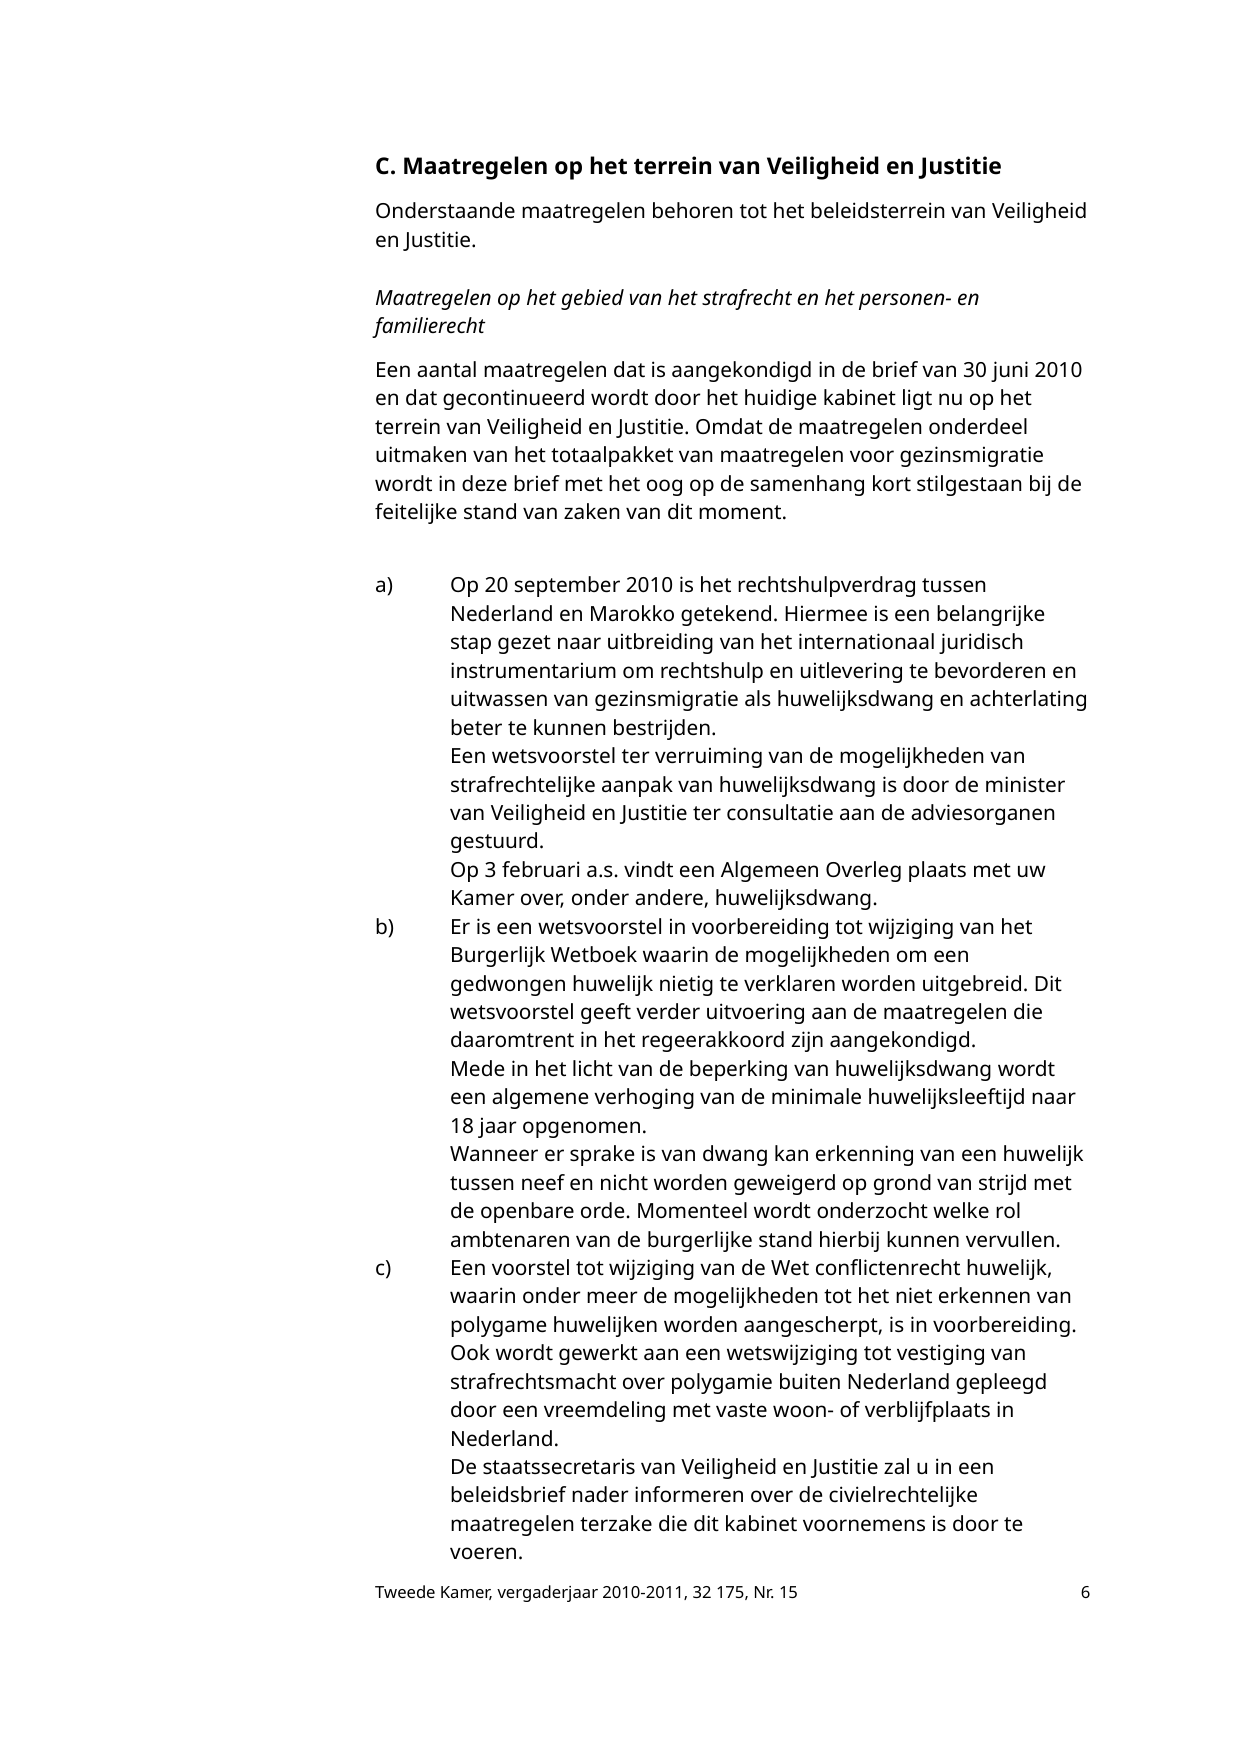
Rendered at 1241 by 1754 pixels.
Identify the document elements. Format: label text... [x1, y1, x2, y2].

text Maatregelen op het gebied van het strafrecht en het personen- en familierecht [375, 283, 1090, 340]
list Mede in het licht van de beperking van huwelijksdwang wordt een algemene verhoging van de minimale huwelijksleeftijd naar 18 jaar opgenomen. [375, 1054, 1090, 1139]
list Op 20 september 2010 is het rechtshulpverdrag tussen Nederland en Marokko getekend. Hiermee is een belangrijke stap gezet naar uitbreiding van het internationaal juridisch instrumentarium om rechtshulp en uitlevering te bevorderen en uitwassen van gezinsmigratie als huwelijksdwang en achterlating beter te kunnen bestrijden. [375, 571, 1090, 741]
list Een wetsvoorstel ter verruiming van de mogelijkheden van strafrechtelijke aanpak van huwelijksdwang is door de minister van Veiligheid en Justitie ter consultatie aan de adviesorganen gestuurd. [375, 741, 1090, 855]
list Een voorstel tot wijziging van de Wet conflictenrecht huwelijk, waarin onder meer de mogelijkheden tot het niet erkennen van polygame huwelijken worden aangescherpt, is in voorbereiding. Ook wordt gewerkt aan een wetswijziging tot vestiging van strafrechtsmacht over polygamie buiten Nederland gepleegd door een vreemdeling met vaste woon- of verblijfplaats in Nederland. [375, 1253, 1090, 1452]
list Er is een wetsvoorstel in voorbereiding tot wijziging van het Burgerlijk Wetboek waarin de mogelijkheden om een gedwongen huwelijk nietig te verklaren worden uitgebreid. Dit wetsvoorstel geeft verder uitvoering aan de maatregelen die daaromtrent in het regeerakkoord zijn aangekondigd. [375, 912, 1090, 1054]
list Wanneer er sprake is van dwang kan erkenning van een huwelijk tussen neef en nicht worden geweigerd op grond van strijd met de openbare orde. Momenteel wordt onderzocht welke rol ambtenaren van de burgerlijke stand hierbij kunnen vervullen. [375, 1139, 1090, 1253]
text Onderstaande maatregelen behoren tot het beleidsterrein van Veiligheid en Justitie. [375, 196, 1090, 253]
subtitle C. Maatregelen op het terrein van Veiligheid en Justitie [375, 150, 1090, 181]
text Een aantal maatregelen dat is aangekondigd in de brief van 30 juni 2010 en dat gecontinueerd wordt door het huidige kabinet ligt nu op het terrein van Veiligheid en Justitie. Omdat de maatregelen onderdeel uitmaken van het totaalpakket van maatregelen voor gezinsmigratie wordt in deze brief met het oog op de samenhang kort stilgestaan bij de feitelijke stand van zaken van dit moment. [375, 355, 1090, 526]
list Op 3 februari a.s. vindt een Algemeen Overleg plaats met uw Kamer over, onder andere, huwelijksdwang. [375, 855, 1090, 912]
list De staatssecretaris van Veiligheid en Justitie zal u in een beleidsbrief nader informeren over de civielrechtelijke maatregelen terzake die dit kabinet voornemens is door te voeren. [375, 1452, 1090, 1566]
